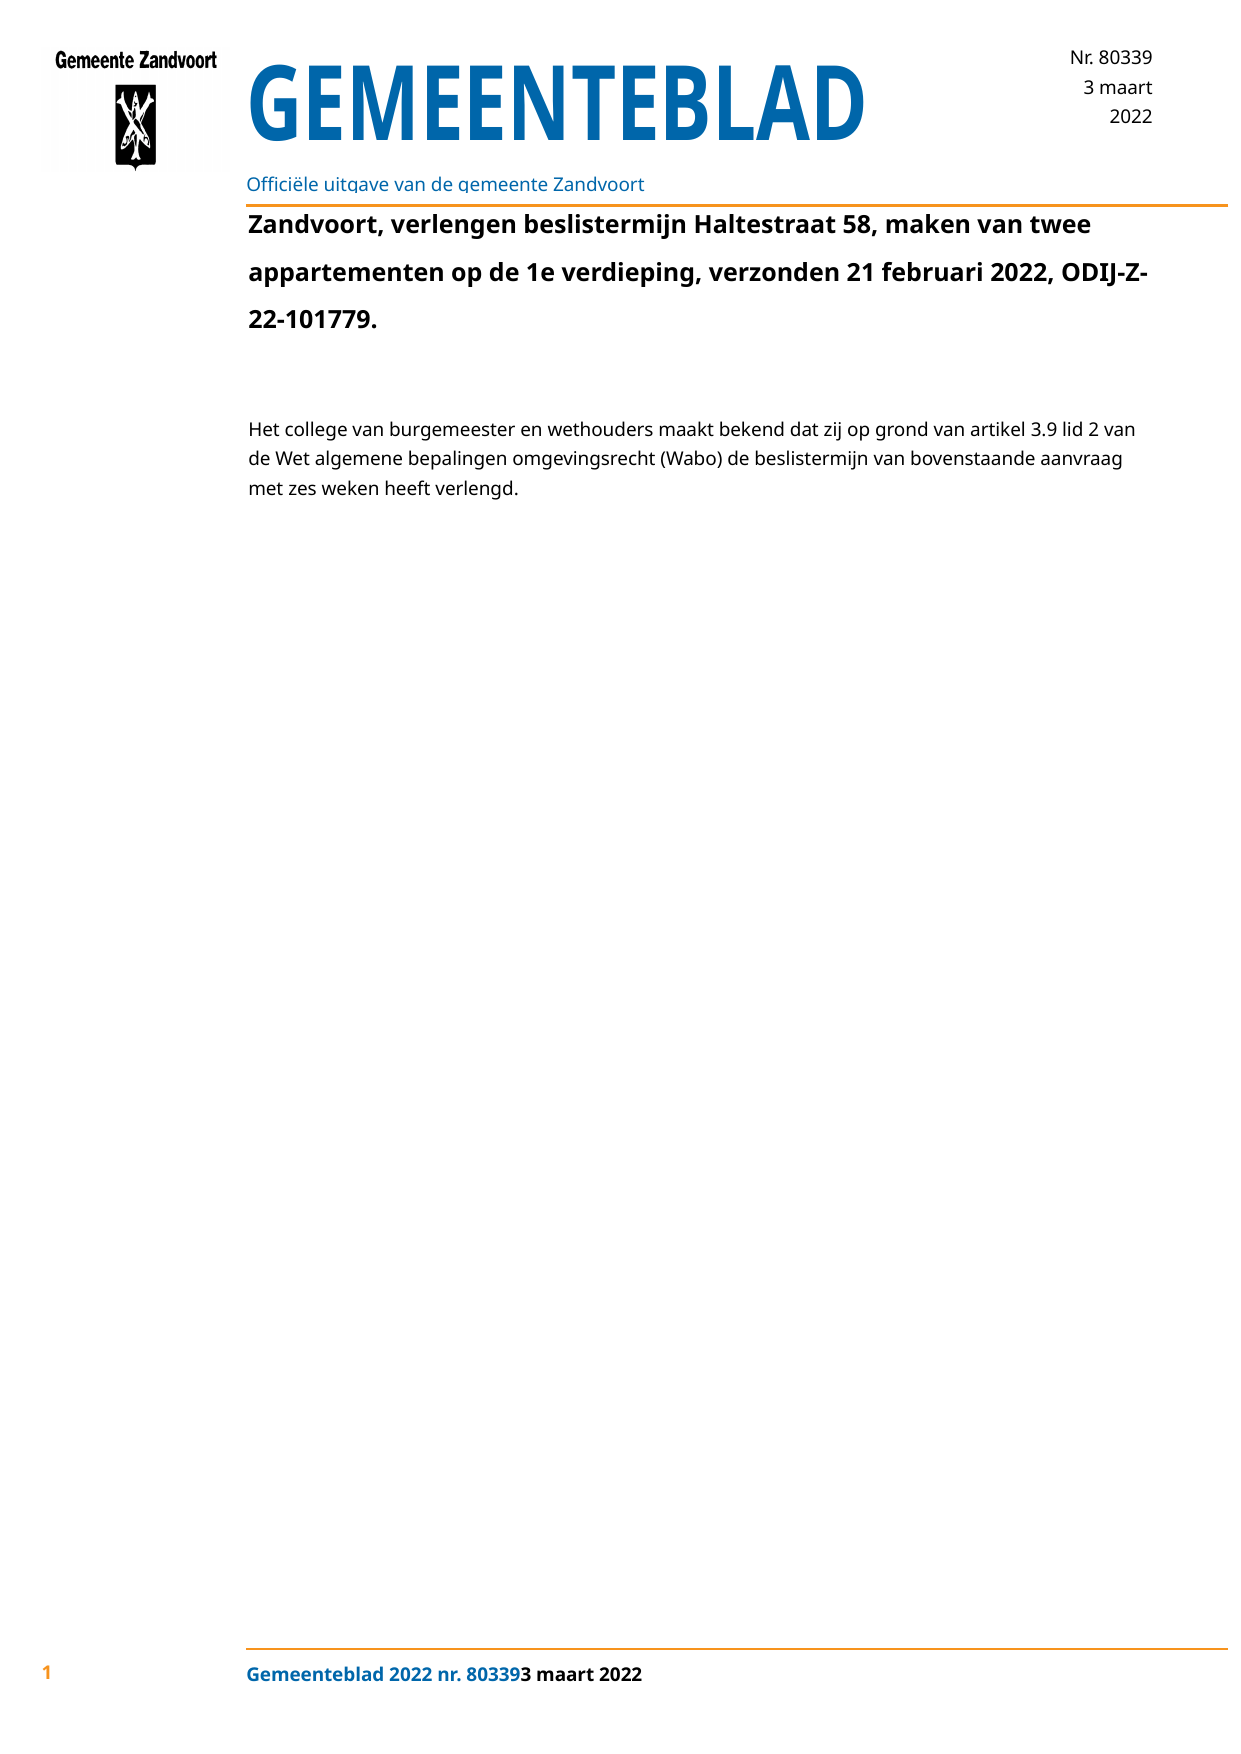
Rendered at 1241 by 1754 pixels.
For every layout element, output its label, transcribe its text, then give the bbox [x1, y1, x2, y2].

text Het college van burgemeester en wethouders maakt bekend dat zij op grond van artikel 3.9 lid 2 van de Wet algemene bepalingen omgevingsrecht (Wabo) de beslistermijn van bovenstaande aanvraag met zes weken heeft verlengd. [248, 416, 1152, 501]
picture [41, 47, 231, 172]
text Zandvoort, verlengen beslistermijn Haltestraat 58, maken van twee appartementen op de 1e verdieping, verzonden 21 februari 2022, ODIJ-Z-22-101779. [248, 207, 1152, 336]
